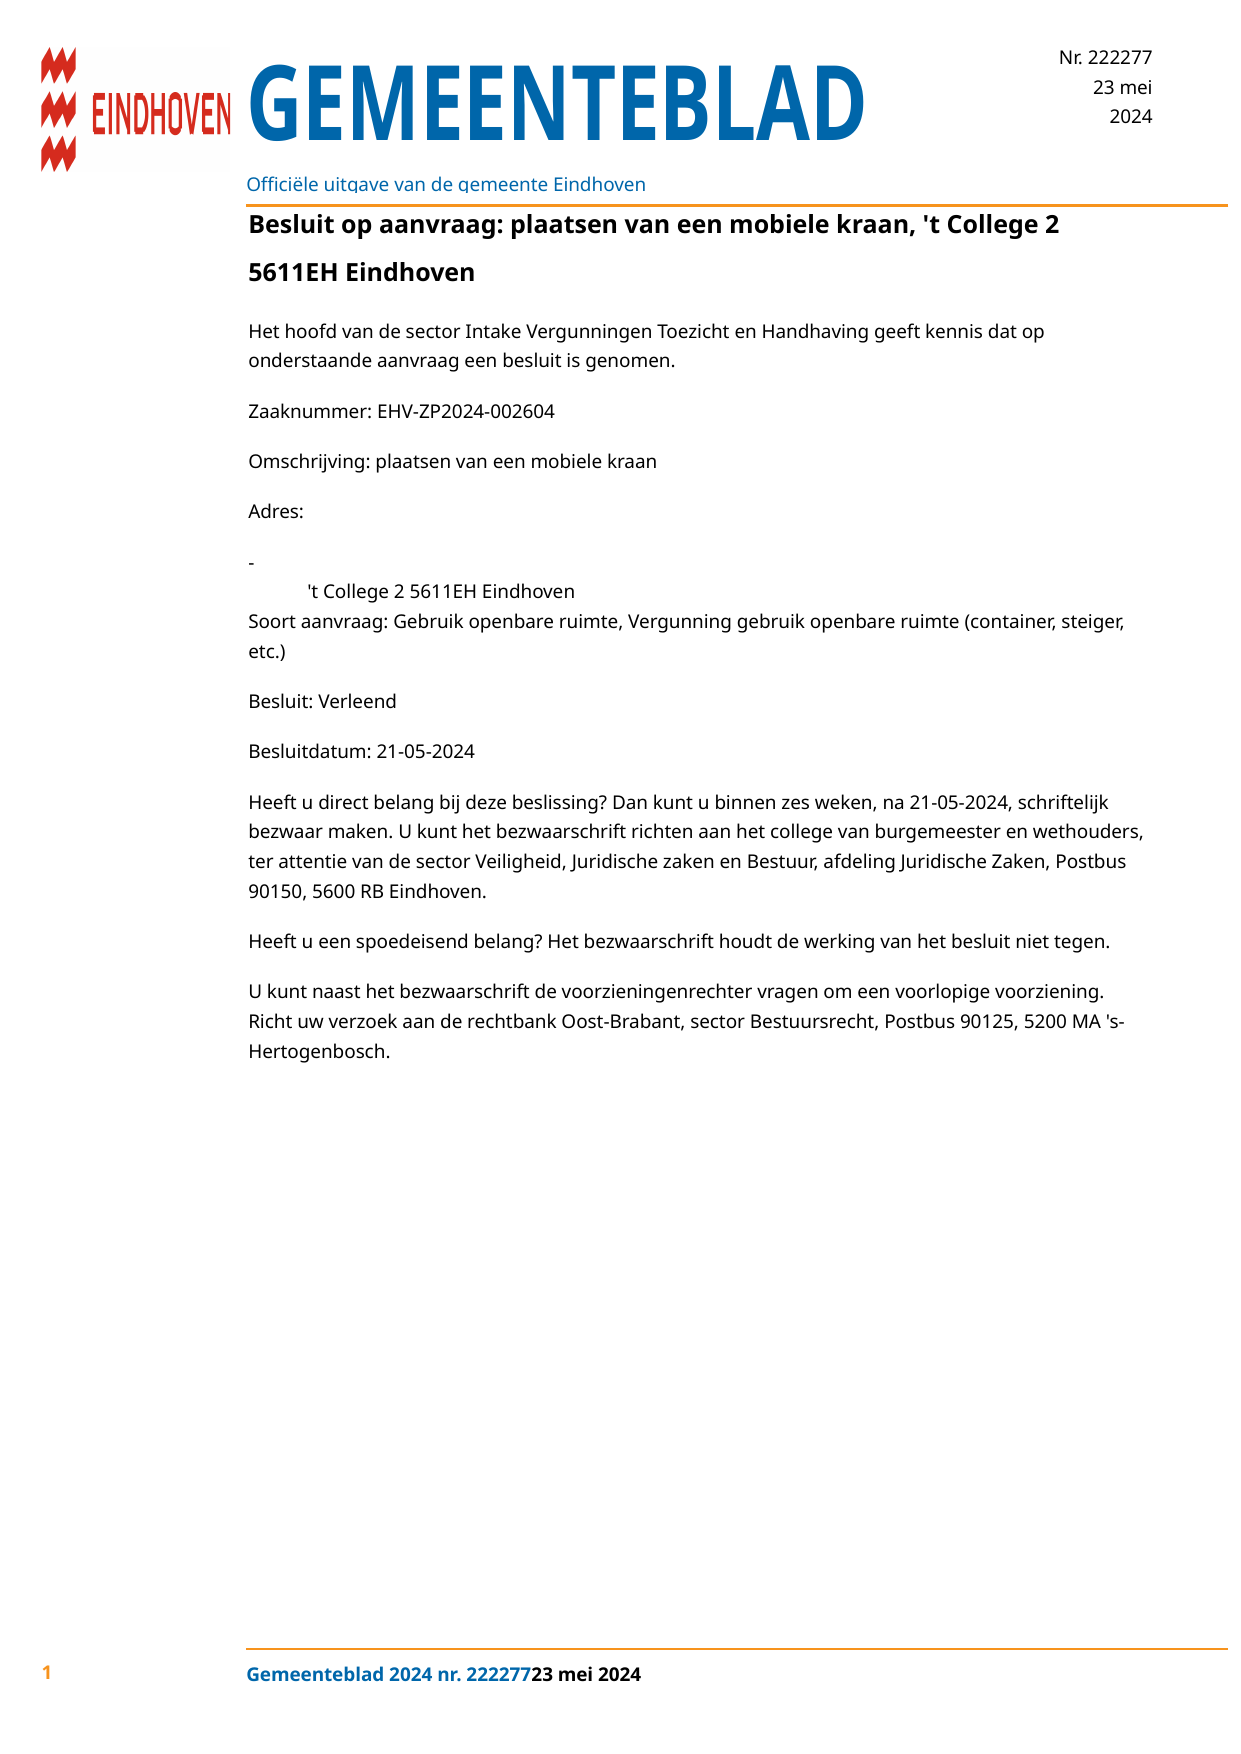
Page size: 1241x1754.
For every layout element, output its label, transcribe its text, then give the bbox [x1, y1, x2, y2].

text Besluit op aanvraag: plaatsen van een mobiele kraan, 't College 2 5611EH Eindhoven [248, 207, 1152, 288]
text U kunt naast het bezwaarschrift de voorzieningenrechter vragen om een voorlopige voorziening. Richt uw verzoek aan de rechtbank Oost-Brabant, sector Bestuursrecht, Postbus 90125, 5200 MA 's-Hertogenbosch. [248, 979, 1152, 1064]
text Zaaknummer: EHV-ZP2024-002604 [248, 398, 1152, 424]
list 't College 2 5611EH Eindhoven [248, 579, 1152, 604]
text Omschrijving: plaatsen van een mobiele kraan [248, 448, 1152, 474]
text Adres: [248, 499, 1152, 524]
picture [41, 47, 231, 172]
text Besluit: Verleend [248, 688, 1152, 714]
text Heeft u direct belang bij deze beslissing? Dan kunt u binnen zes weken, na 21-05-2024, schriftelijk bezwaar maken. U kunt het bezwaarschrift richten aan het college van burgemeester en wethouders, ter attentie van de sector Veiligheid, Juridische zaken en Bestuur, afdeling Juridische Zaken, Postbus 90150, 5600 RB Eindhoven. [248, 789, 1152, 904]
text Heeft u een spoedeisend belang? Het bezwaarschrift houdt de werking van het besluit niet tegen. [248, 928, 1152, 954]
text Soort aanvraag: Gebruik openbare ruimte, Vergunning gebruik openbare ruimte (container, steiger, etc.) [248, 608, 1152, 664]
text Het hoofd van de sector Intake Vergunningen Toezicht en Handhaving geeft kennis dat op onderstaande aanvraag een besluit is genomen. [248, 318, 1152, 373]
text Besluitdatum: 21-05-2024 [248, 739, 1152, 764]
